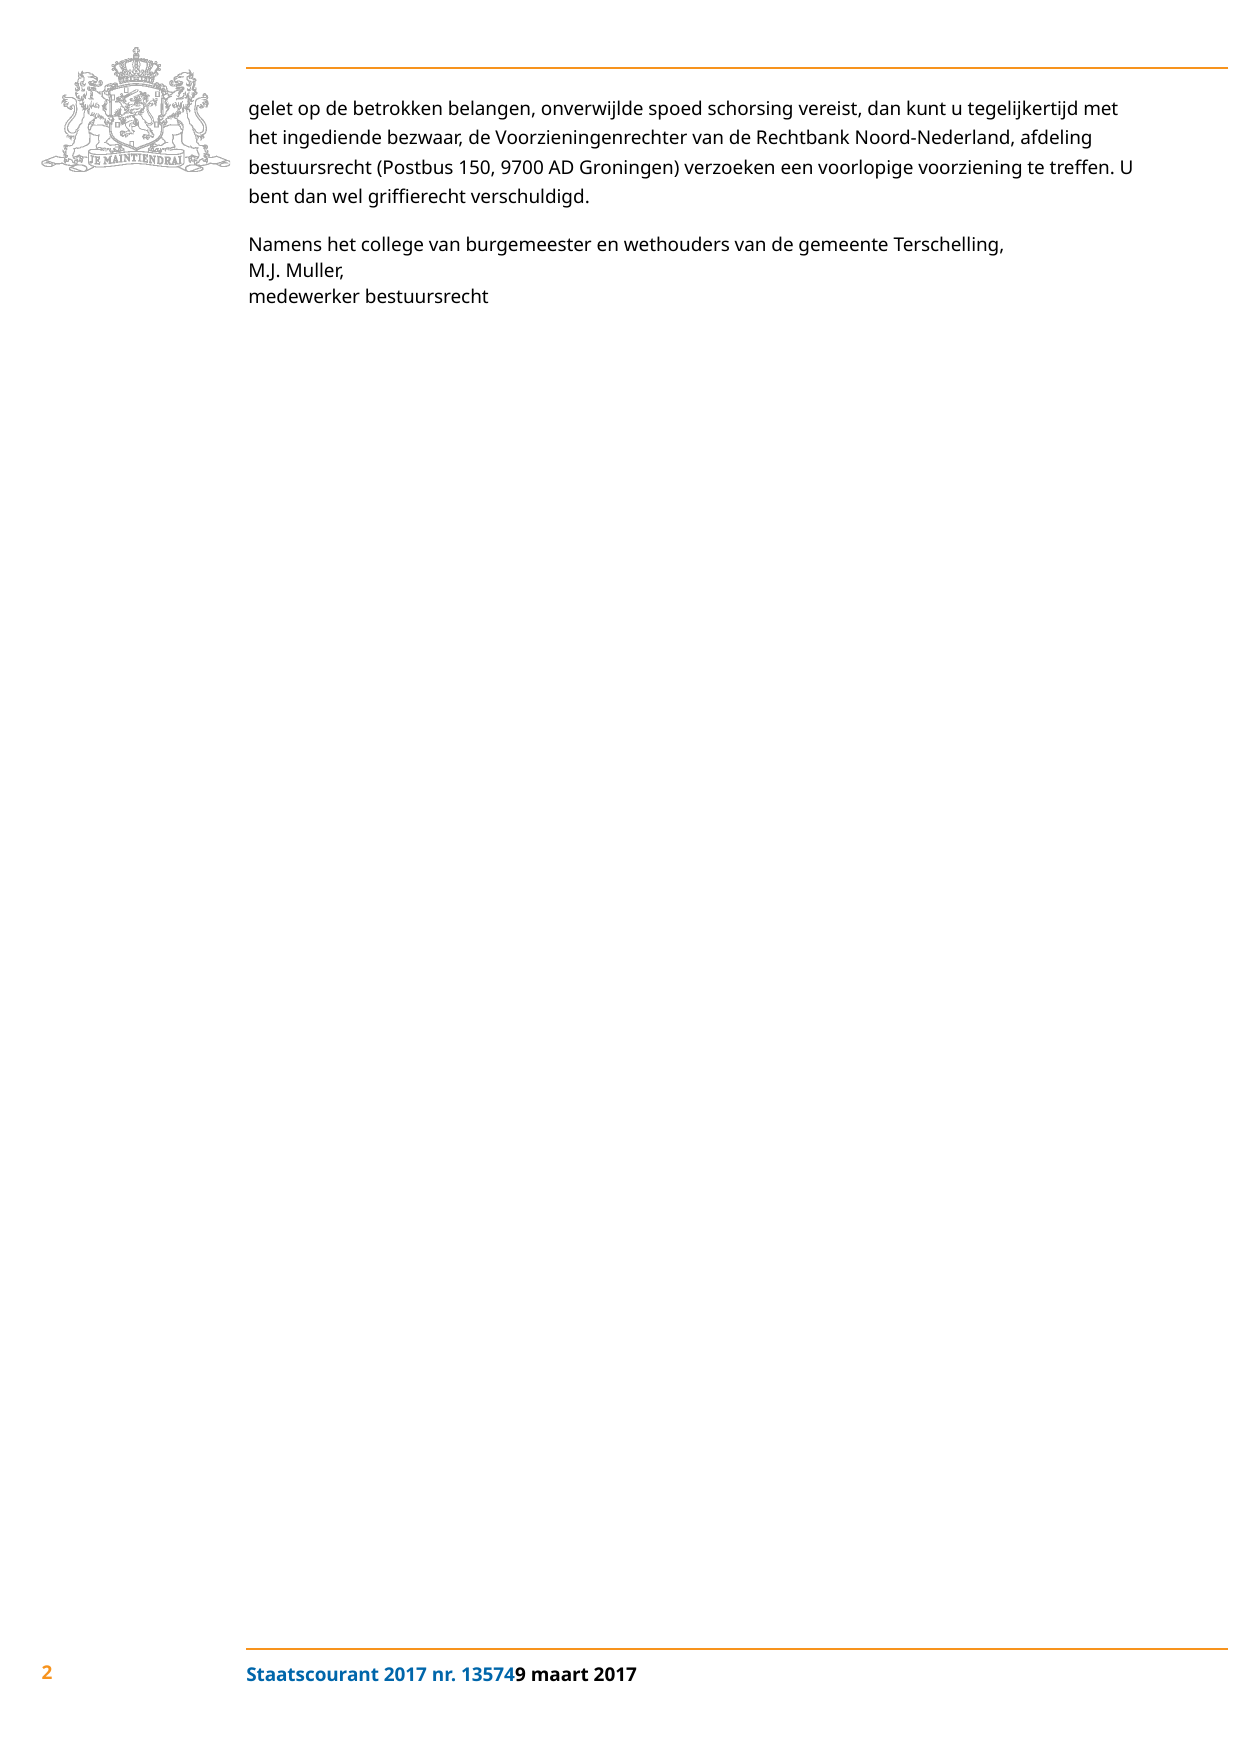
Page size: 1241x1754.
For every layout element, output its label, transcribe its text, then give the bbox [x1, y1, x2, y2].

text M.J. Muller, [248, 257, 1152, 283]
text gelet op de betrokken belangen, onverwijlde spoed schorsing vereist, dan kunt u tegelijkertijd met het ingediende bezwaar, de Voorzieningenrechter van de Rechtbank Noord-Nederland, afdeling bestuursrecht (Postbus 150, 9700 AD Groningen) verzoeken een voorlopige voorziening te treffen. U bent dan wel griffierecht verschuldigd. [248, 95, 1152, 209]
text medewerker bestuursrecht [248, 283, 1152, 308]
text Namens het college van burgemeester en wethouders van de gemeente Terschelling, [248, 231, 1152, 257]
picture [41, 47, 231, 172]
